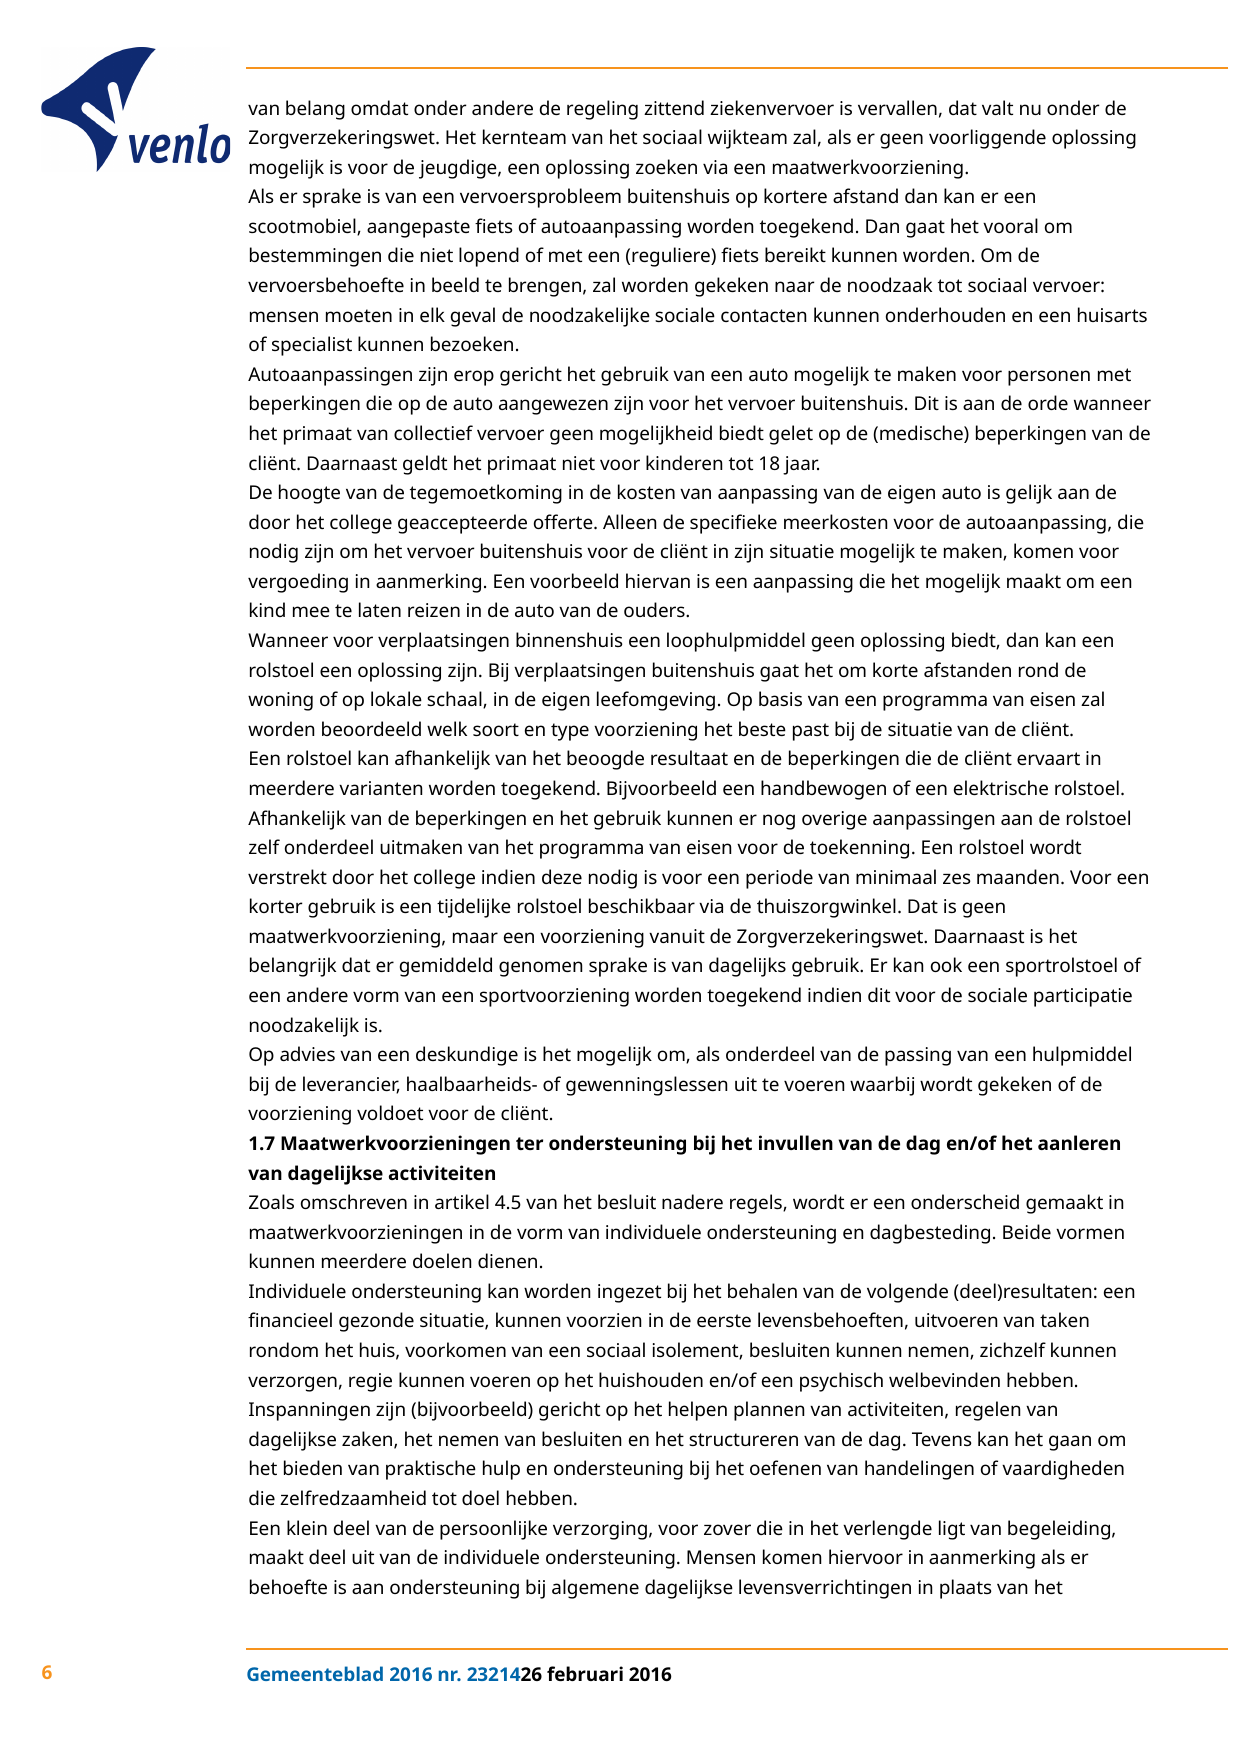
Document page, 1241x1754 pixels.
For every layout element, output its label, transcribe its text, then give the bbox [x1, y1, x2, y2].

text Een klein deel van de persoonlijke verzorging, voor zover die in het verlengde ligt van begeleiding, maakt deel uit van de individuele ondersteuning. Mensen komen hiervoor in aanmerking als er behoefte is aan ondersteuning bij algemene dagelijkse levensverrichtingen in plaats van het [248, 1515, 1152, 1600]
text Een rolstoel kan afhankelijk van het beoogde resultaat en de beperkingen die de cliënt ervaart in meerdere varianten worden toegekend. Bijvoorbeeld een handbewogen of een elektrische rolstoel. Afhankelijk van de beperkingen en het gebruik kunnen er nog overige aanpassingen aan de rolstoel zelf onderdeel uitmaken van het programma van eisen voor de toekenning. Een rolstoel wordt verstrekt door het college indien deze nodig is voor een periode van minimaal zes maanden. Voor een korter gebruik is een tijdelijke rolstoel beschikbaar via de thuiszorgwinkel. Dat is geen maatwerkvoorziening, maar een voorziening vanuit de Zorgverzekeringswet. Daarnaast is het belangrijk dat er gemiddeld genomen sprake is van dagelijks gebruik. Er kan ook een sportrolstoel of een andere vorm van een sportvoorziening worden toegekend indien dit voor de sociale participatie noodzakelijk is. [248, 746, 1152, 1038]
text Als er sprake is van een vervoersprobleem buitenshuis op kortere afstand dan kan er een scootmobiel, aangepaste fiets of autoaanpassing worden toegekend. Dan gaat het vooral om bestemmingen die niet lopend of met een (reguliere) fiets bereikt kunnen worden. Om de vervoersbehoefte in beeld te brengen, zal worden gekeken naar de noodzaak tot sociaal vervoer: mensen moeten in elk geval de noodzakelijke sociale contacten kunnen onderhouden en een huisarts of specialist kunnen bezoeken. [248, 183, 1152, 357]
text Individuele ondersteuning kan worden ingezet bij het behalen van de volgende (deel)resultaten: een financieel gezonde situatie, kunnen voorzien in de eerste levensbehoeften, uitvoeren van taken rondom het huis, voorkomen van een sociaal isolement, besluiten kunnen nemen, zichzelf kunnen verzorgen, regie kunnen voeren op het huishouden en/of een psychisch welbevinden hebben. Inspanningen zijn (bijvoorbeeld) gericht op het helpen plannen van activiteiten, regelen van dagelijkse zaken, het nemen van besluiten en het structureren van de dag. Tevens kan het gaan om het bieden van praktische hulp en ondersteuning bij het oefenen van handelingen of vaardigheden die zelfredzaamheid tot doel hebben. [248, 1278, 1152, 1511]
text van belang omdat onder andere de regeling zittend ziekenvervoer is vervallen, dat valt nu onder de Zorgverzekeringswet. Het kernteam van het sociaal wijkteam zal, als er geen voorliggende oplossing mogelijk is voor de jeugdige, een oplossing zoeken via een maatwerkvoorziening. [248, 95, 1152, 180]
text Autoaanpassingen zijn erop gericht het gebruik van een auto mogelijk te maken voor personen met beperkingen die op de auto aangewezen zijn voor het vervoer buitenshuis. Dit is aan de orde wanneer het primaat van collectief vervoer geen mogelijkheid biedt gelet op de (medische) beperkingen van de cliënt. Daarnaast geldt het primaat niet voor kinderen tot 18 jaar. [248, 361, 1152, 476]
text Op advies van een deskundige is het mogelijk om, als onderdeel van de passing van een hulpmiddel bij de leverancier, haalbaarheids- of gewenningslessen uit te voeren waarbij wordt gekeken of de voorziening voldoet voor de cliënt. [248, 1041, 1152, 1126]
picture [41, 47, 231, 172]
text Zoals omschreven in artikel 4.5 van het besluit nadere regels, wordt er een onderscheid gemaakt in maatwerkvoorzieningen in de vorm van individuele ondersteuning en dagbesteding. Beide vormen kunnen meerdere doelen dienen. [248, 1189, 1152, 1274]
text De hoogte van de tegemoetkoming in de kosten van aanpassing van de eigen auto is gelijk aan de door het college geaccepteerde offerte. Alleen de specifieke meerkosten voor de autoaanpassing, die nodig zijn om het vervoer buitenshuis voor de cliënt in zijn situatie mogelijk te maken, komen voor vergoeding in aanmerking. Een voorbeeld hiervan is een aanpassing die het mogelijk maakt om een kind mee te laten reizen in de auto van de ouders. [248, 479, 1152, 623]
text Wanneer voor verplaatsingen binnenshuis een loophulpmiddel geen oplossing biedt, dan kan een rolstoel een oplossing zijn. Bij verplaatsingen buitenshuis gaat het om korte afstanden rond de woning of op lokale schaal, in de eigen leefomgeving. Op basis van een programma van eisen zal worden beoordeeld welk soort en type voorziening het beste past bij de situatie van de cliënt. [248, 627, 1152, 742]
text 1.7 Maatwerkvoorzieningen ter ondersteuning bij het invullen van de dag en/of het aanleren van dagelijkse activiteiten [248, 1130, 1152, 1186]
